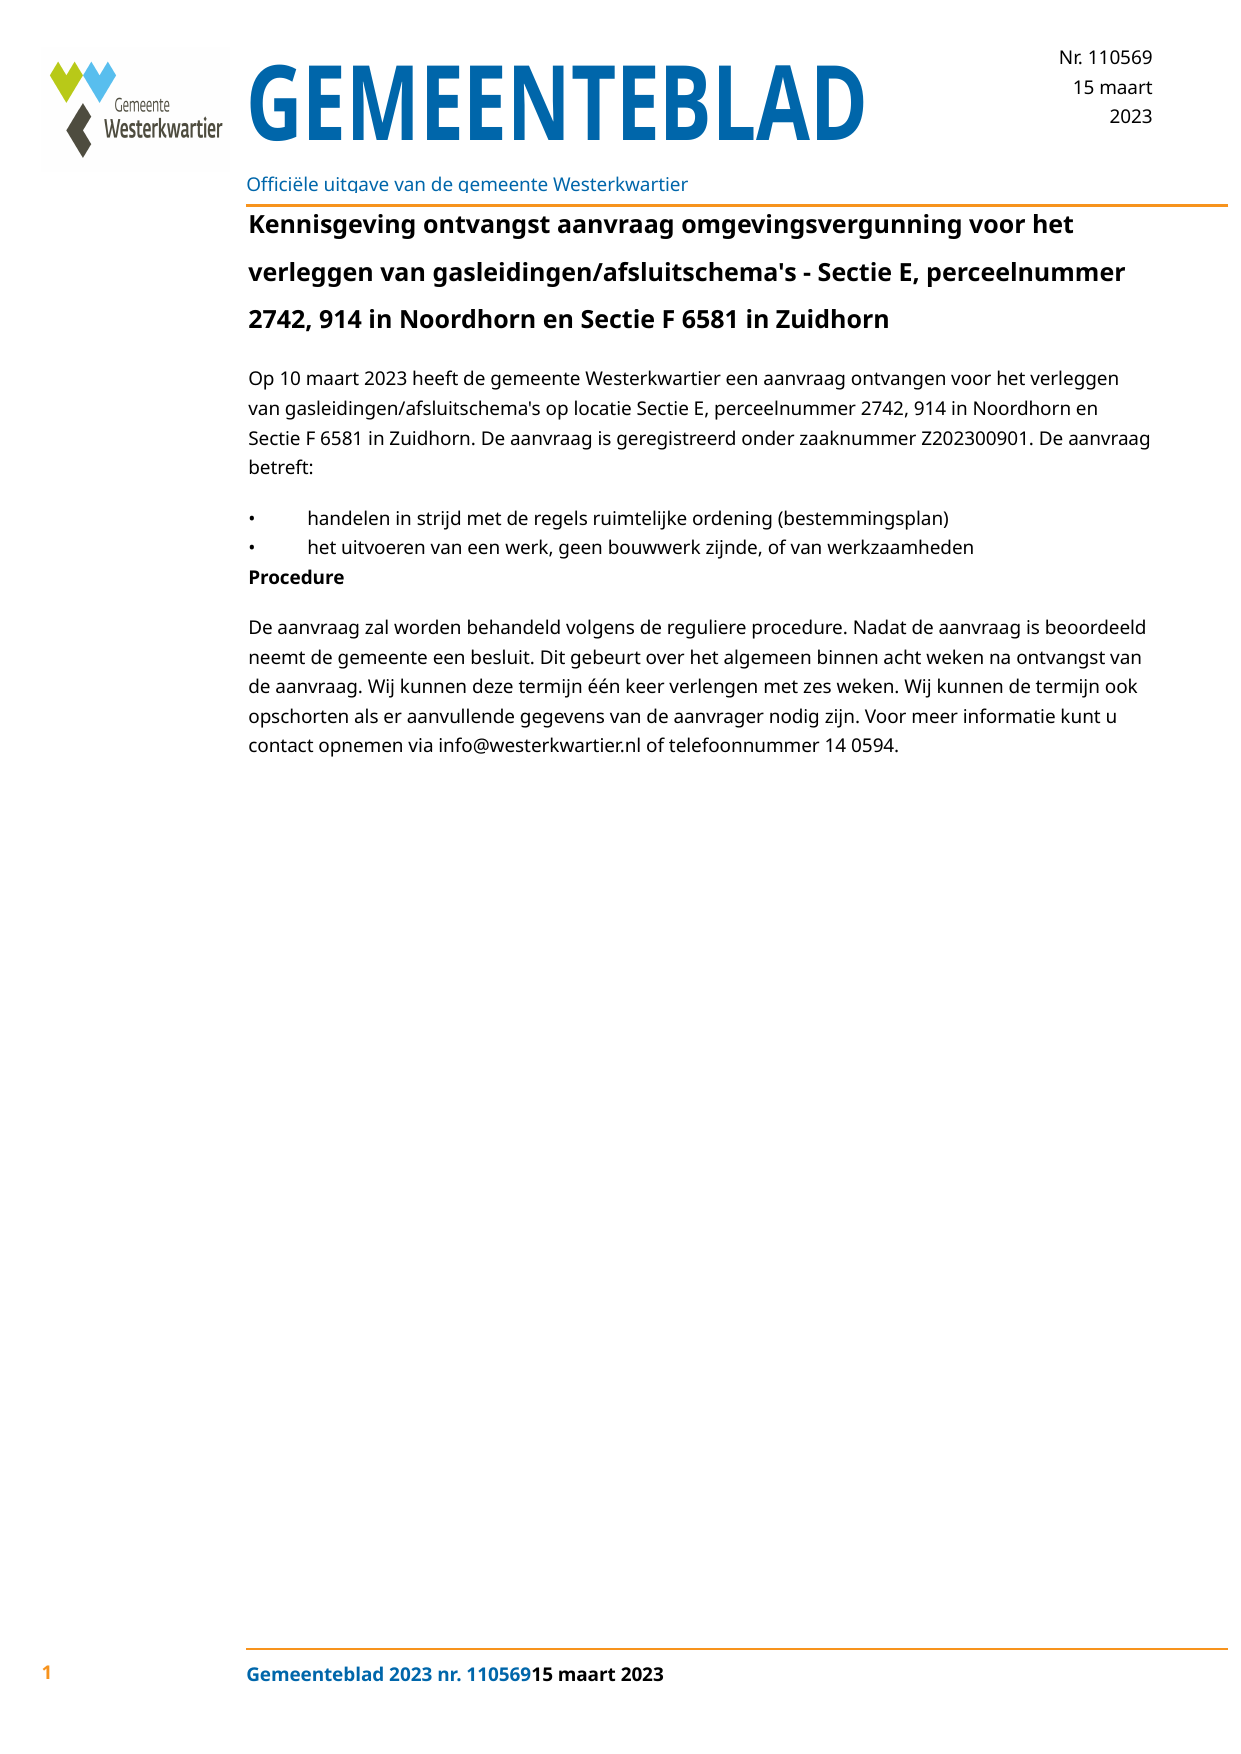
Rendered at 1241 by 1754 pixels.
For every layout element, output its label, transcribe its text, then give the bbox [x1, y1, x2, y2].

text De aanvraag zal worden behandeld volgens de reguliere procedure. Nadat de aanvraag is beoordeeld neemt de gemeente een besluit. Dit gebeurt over het algemeen binnen acht weken na ontvangst van de aanvraag. Wij kunnen deze termijn één keer verlengen met zes weken. Wij kunnen de termijn ook opschorten als er aanvullende gegevens van de aanvrager nodig zijn. Voor meer informatie kunt u contact opnemen via info@westerkwartier.nl of telefoonnummer 14 0594. [248, 614, 1152, 758]
list handelen in strijd met de regels ruimtelijke ordening (bestemmingsplan) [248, 505, 1152, 530]
text Op 10 maart 2023 heeft de gemeente Westerkwartier een aanvraag ontvangen voor het verleggen van gasleidingen/afsluitschema's op locatie Sectie E, perceelnummer 2742, 914 in Noordhorn en Sectie F 6581 in Zuidhorn. De aanvraag is geregistreerd onder zaaknummer Z202300901. De aanvraag betreft: [248, 366, 1152, 480]
picture [41, 47, 231, 172]
list het uitvoeren van een werk, geen bouwwerk zijnde, of van werkzaamheden [248, 534, 1152, 560]
text Procedure [248, 564, 1152, 589]
text Kennisgeving ontvangst aanvraag omgevingsvergunning voor het verleggen van gasleidingen/afsluitschema's - Sectie E, perceelnummer 2742, 914 in Noordhorn en Sectie F 6581 in Zuidhorn [248, 207, 1152, 336]
